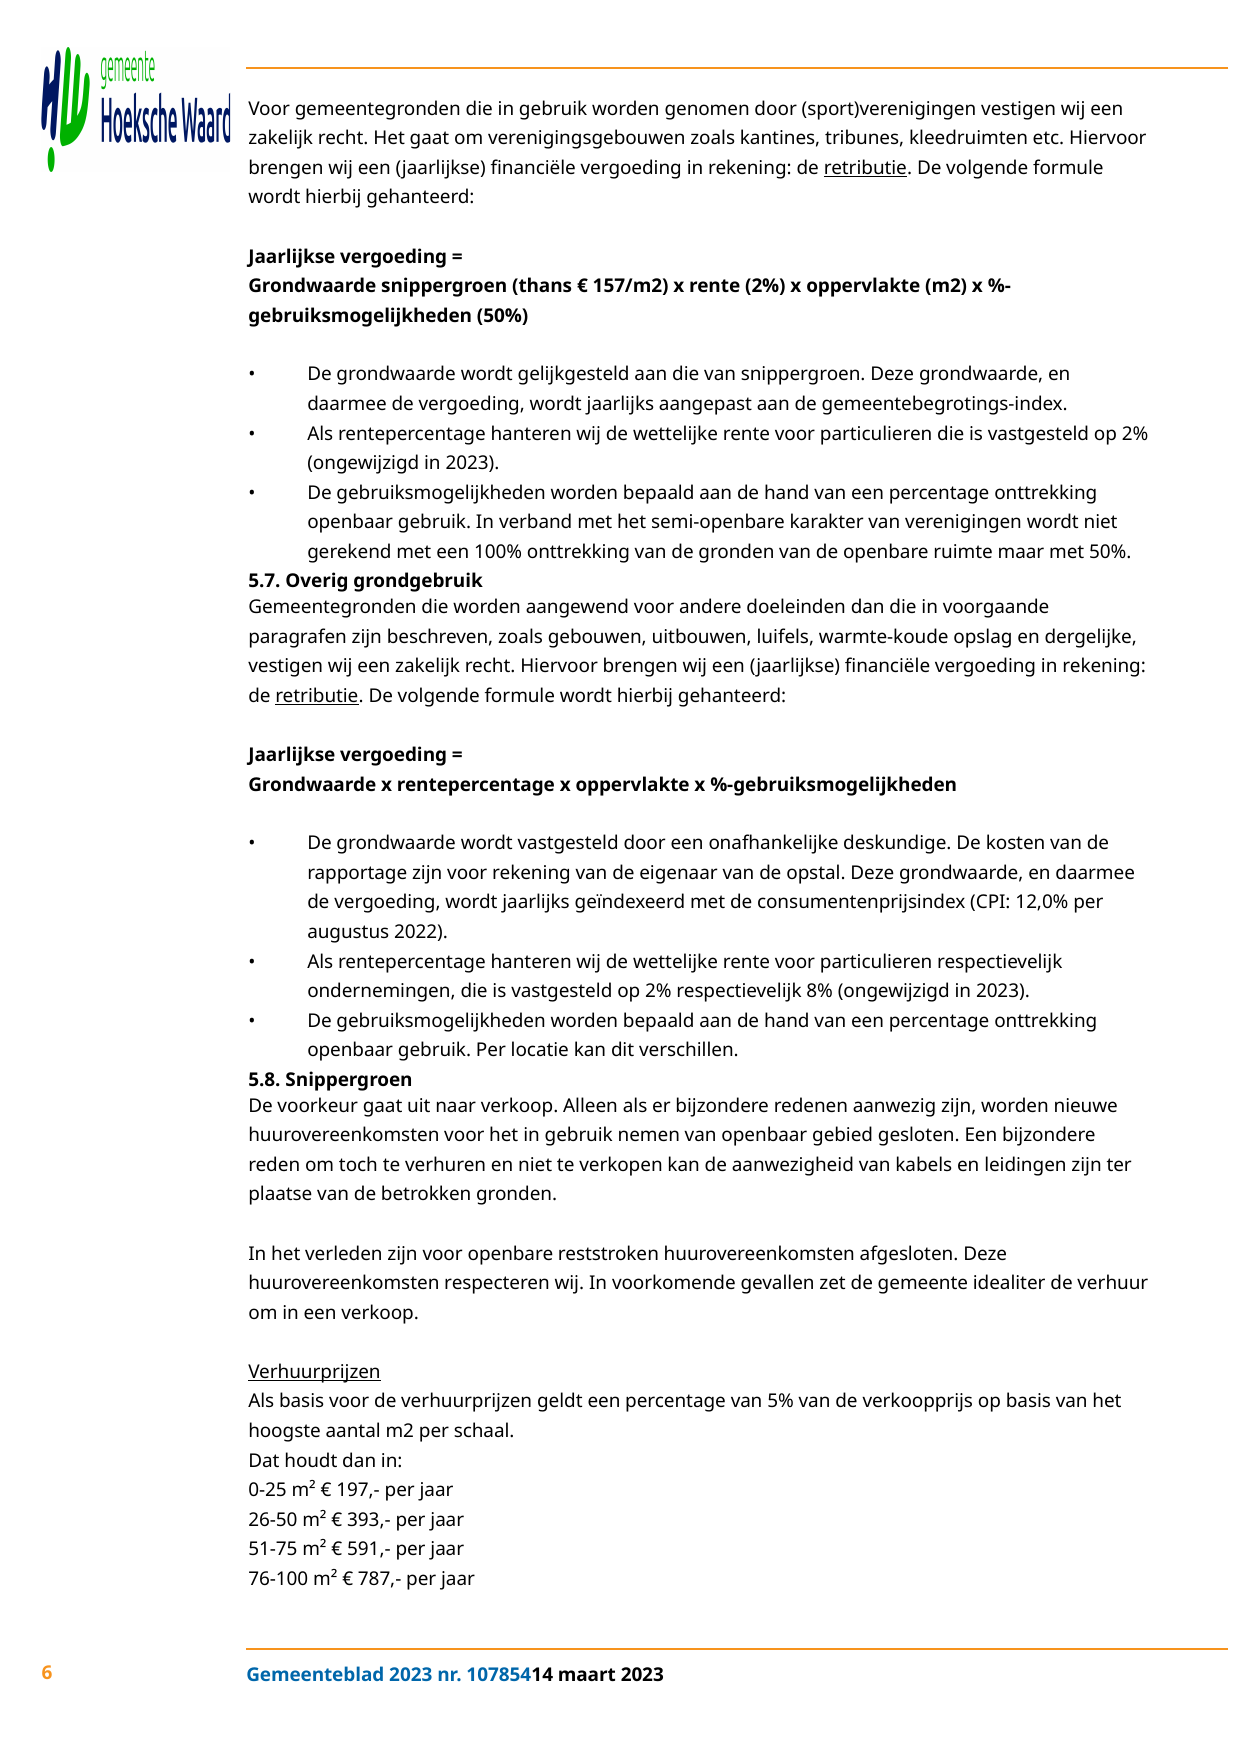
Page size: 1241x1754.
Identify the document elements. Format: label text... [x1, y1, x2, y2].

text 51-75 m² € 591,- per jaar [248, 1536, 1152, 1561]
text 26-50 m² € 393,- per jaar [248, 1506, 1152, 1532]
list De grondwaarde wordt vastgesteld door een onafhankelijke deskundige. De kosten van de rapportage zijn voor rekening van de eigenaar van de opstal. Deze grondwaarde, en daarmee de vergoeding, wordt jaarlijks geïndexeerd met de consumentenprijsindex (CPI: 12,0% per augustus 2022). [248, 829, 1152, 944]
table_header Jaarlijkse vergoeding = Grondwaarde snippergroen (thans € 157/m2) x rente (2%) x oppervlakte (m2) x %-gebruiksmogelijkheden (50%) [248, 243, 1152, 328]
list De grondwaarde wordt gelijkgesteld aan die van snippergroen. Deze grondwaarde, en daarmee de vergoeding, wordt jaarlijks aangepast aan de gemeentebegrotings-index. [248, 361, 1152, 416]
text In het verleden zijn voor openbare reststroken huurovereenkomsten afgesloten. Deze huurovereenkomsten respecteren wij. In voorkomende gevallen zet de gemeente idealiter de verhuur om in een verkoop. [248, 1240, 1152, 1325]
list De gebruiksmogelijkheden worden bepaald aan de hand van een percentage onttrekking openbaar gebruik. In verband met het semi-openbare karakter van verenigingen wordt niet gerekend met een 100% onttrekking van de gronden van de openbare ruimte maar met 50%. [248, 479, 1152, 564]
text 76-100 m² € 787,- per jaar [248, 1565, 1152, 1591]
text Dat houdt dan in: [248, 1447, 1152, 1473]
table_header Jaarlijkse vergoeding = Grondwaarde x rentepercentage x oppervlakte x %-gebruiksmogelijkheden [248, 741, 1152, 797]
text Gemeentegronden die worden aangewend voor andere doeleinden dan die in voorgaande paragrafen zijn beschreven, zoals gebouwen, uitbouwen, luifels, warmte-koude opslag en dergelijke, vestigen wij een zakelijk recht. Hiervoor brengen wij een (jaarlijkse) financiële vergoeding in rekening: de retributie. De volgende formule wordt hierbij gehanteerd: [248, 593, 1152, 708]
picture [41, 47, 231, 172]
list Als rentepercentage hanteren wij de wettelijke rente voor particulieren die is vastgesteld op 2% (ongewijzigd in 2023). [248, 420, 1152, 475]
text 0-25 m² € 197,- per jaar [248, 1476, 1152, 1502]
text Als basis voor de verhuurprijzen geldt een percentage van 5% van de verkoopprijs op basis van het hoogste aantal m2 per schaal. [248, 1388, 1152, 1443]
text Verhuurprijzen [248, 1358, 1152, 1384]
text Voor gemeentegronden die in gebruik worden genomen door (sport)verenigingen vestigen wij een zakelijk recht. Het gaat om verenigingsgebouwen zoals kantines, tribunes, kleedruimten etc. Hiervoor brengen wij een (jaarlijkse) financiële vergoeding in rekening: de retributie. De volgende formule wordt hierbij gehanteerd: [248, 95, 1152, 209]
text De voorkeur gaat uit naar verkoop. Alleen als er bijzondere redenen aanwezig zijn, worden nieuwe huurovereenkomsten voor het in gebruik nemen van openbaar gebied gesloten. Een bijzondere reden om toch te verhuren en niet te verkopen kan de aanwezigheid van kabels en leidingen zijn ter plaatse van de betrokken gronden. [248, 1092, 1152, 1206]
text 5.8. Snippergroen [248, 1066, 1152, 1092]
list De gebruiksmogelijkheden worden bepaald aan de hand van een percentage onttrekking openbaar gebruik. Per locatie kan dit verschillen. [248, 1007, 1152, 1062]
text 5.7. Overig grondgebruik [248, 568, 1152, 593]
list Als rentepercentage hanteren wij de wettelijke rente voor particulieren respectievelijk ondernemingen, die is vastgesteld op 2% respectievelijk 8% (ongewijzigd in 2023). [248, 948, 1152, 1003]
